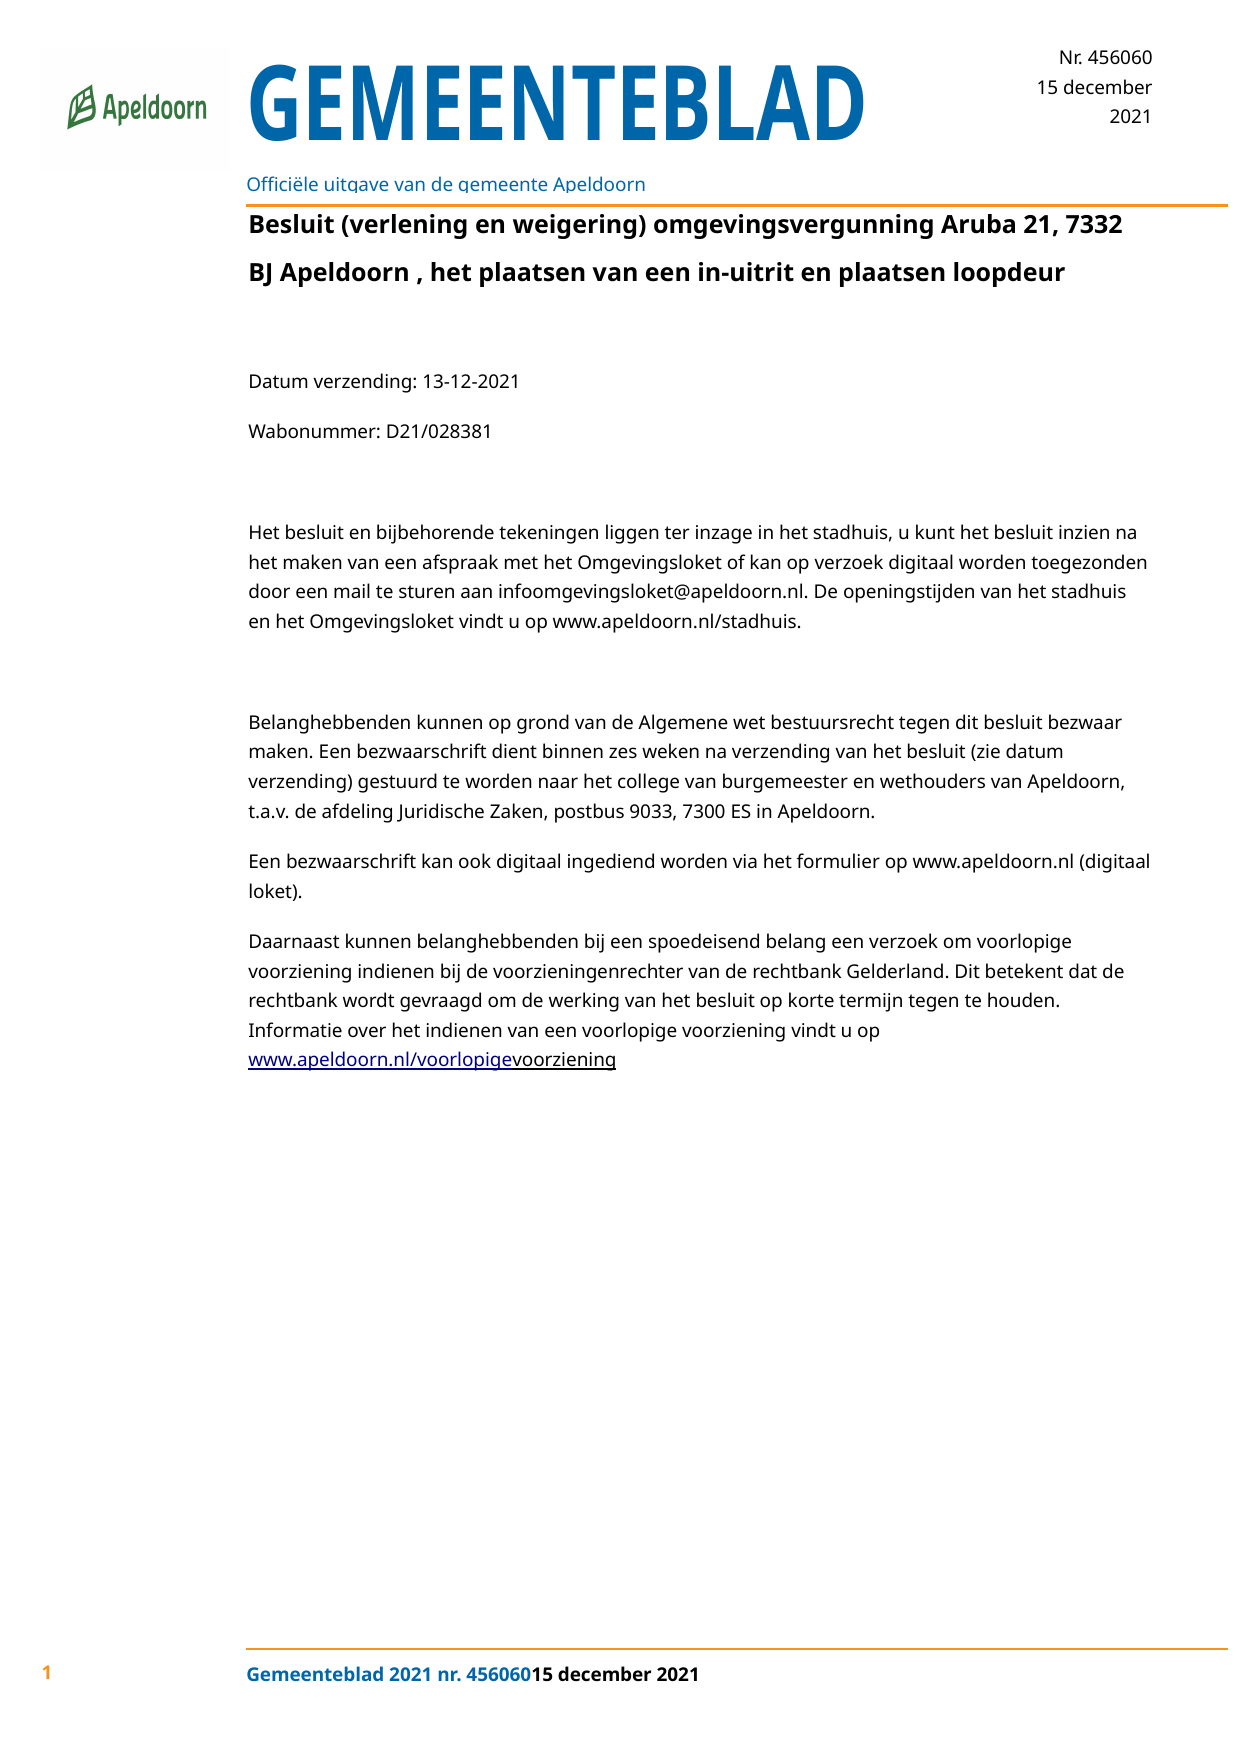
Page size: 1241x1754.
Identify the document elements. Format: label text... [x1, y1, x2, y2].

text Het besluit en bijbehorende tekeningen liggen ter inzage in het stadhuis, u kunt het besluit inzien na het maken van een afspraak met het Omgevingsloket of kan op verzoek digitaal worden toegezonden door een mail te sturen aan infoomgevingsloket@apeldoorn.nl. De openingstijden van het stadhuis en het Omgevingsloket vindt u op www.apeldoorn.nl/stadhuis. [248, 519, 1152, 634]
picture [41, 47, 231, 172]
text Een bezwaarschrift kan ook digitaal ingediend worden via het formulier op www.apeldoorn.nl (digitaal loket). [248, 848, 1152, 904]
text Wabonummer: D21/028381 [248, 419, 1152, 444]
text Besluit (verlening en weigering) omgevingsvergunning Aruba 21, 7332 BJ Apeldoorn , het plaatsen van een in-uitrit en plaatsen loopdeur [248, 207, 1152, 288]
text Datum verzending: 13-12-2021 [248, 368, 1152, 394]
text Daarnaast kunnen belanghebbenden bij een spoedeisend belang een verzoek om voorlopige voorziening indienen bij de voorzieningenrechter van de rechtbank Gelderland. Dit betekent dat de rechtbank wordt gevraagd om de werking van het besluit op korte termijn tegen te houden. Informatie over het indienen van een voorlopige voorziening vindt u op www.apeldoorn.nl/voorlopigevoorziening [248, 928, 1152, 1072]
text Belanghebbenden kunnen op grond van de Algemene wet bestuursrecht tegen dit besluit bezwaar maken. Een bezwaarschrift dient binnen zes weken na verzending van het besluit (zie datum verzending) gestuurd te worden naar het college van burgemeester en wethouders van Apeldoorn, t.a.v. de afdeling Juridische Zaken, postbus 9033, 7300 ES in Apeldoorn. [248, 709, 1152, 824]
